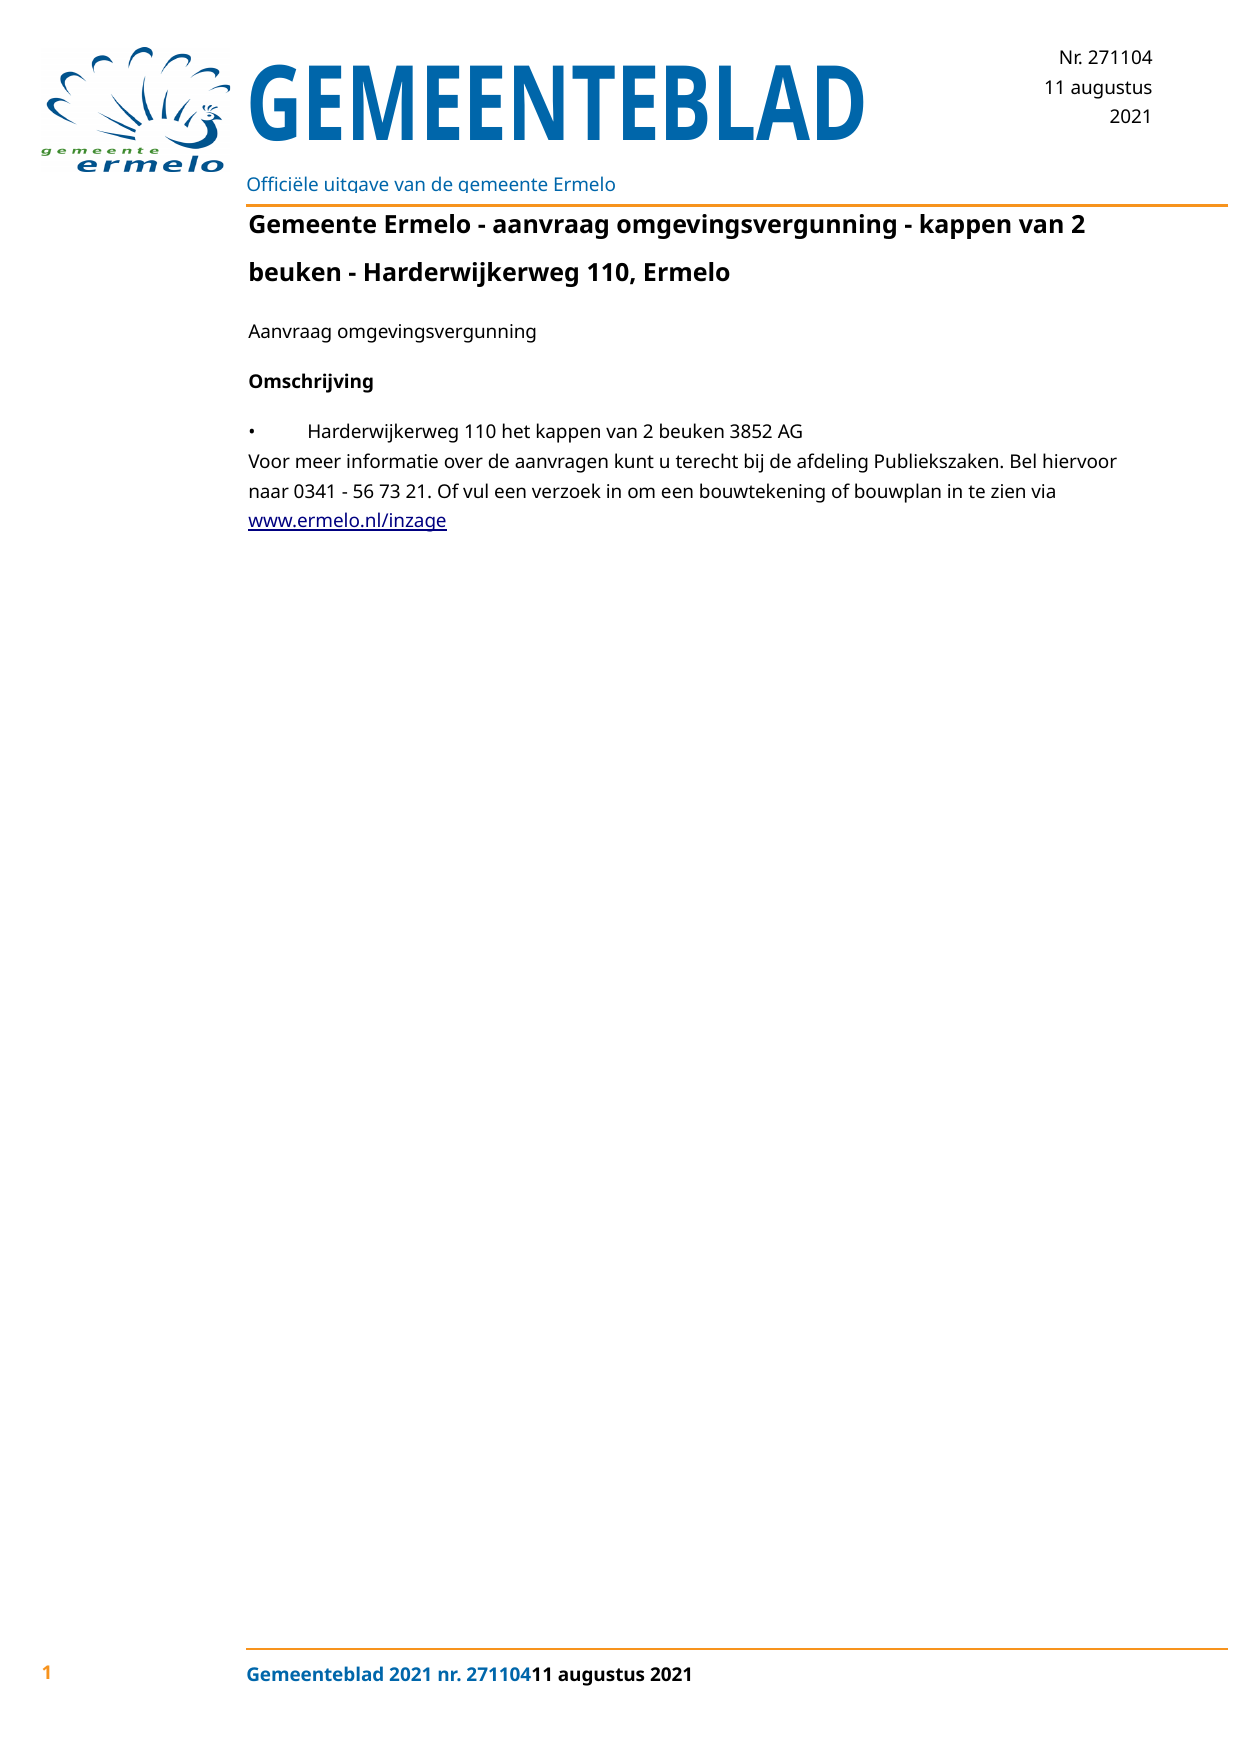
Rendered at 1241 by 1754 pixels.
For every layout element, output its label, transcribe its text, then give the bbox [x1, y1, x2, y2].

text Aanvraag omgevingsvergunning [248, 318, 1152, 344]
list Harderwijkerweg 110 het kappen van 2 beuken 3852 AG [248, 419, 1152, 444]
picture [41, 47, 231, 172]
text Omschrijving [248, 368, 1152, 394]
text Voor meer informatie over de aanvragen kunt u terecht bij de afdeling Publiekszaken. Bel hiervoor naar 0341 - 56 73 21. Of vul een verzoek in om een bouwtekening of bouwplan in te zien via www.ermelo.nl/inzage [248, 448, 1152, 533]
text Gemeente Ermelo - aanvraag omgevingsvergunning - kappen van 2 beuken - Harderwijkerweg 110, Ermelo [248, 207, 1152, 288]
